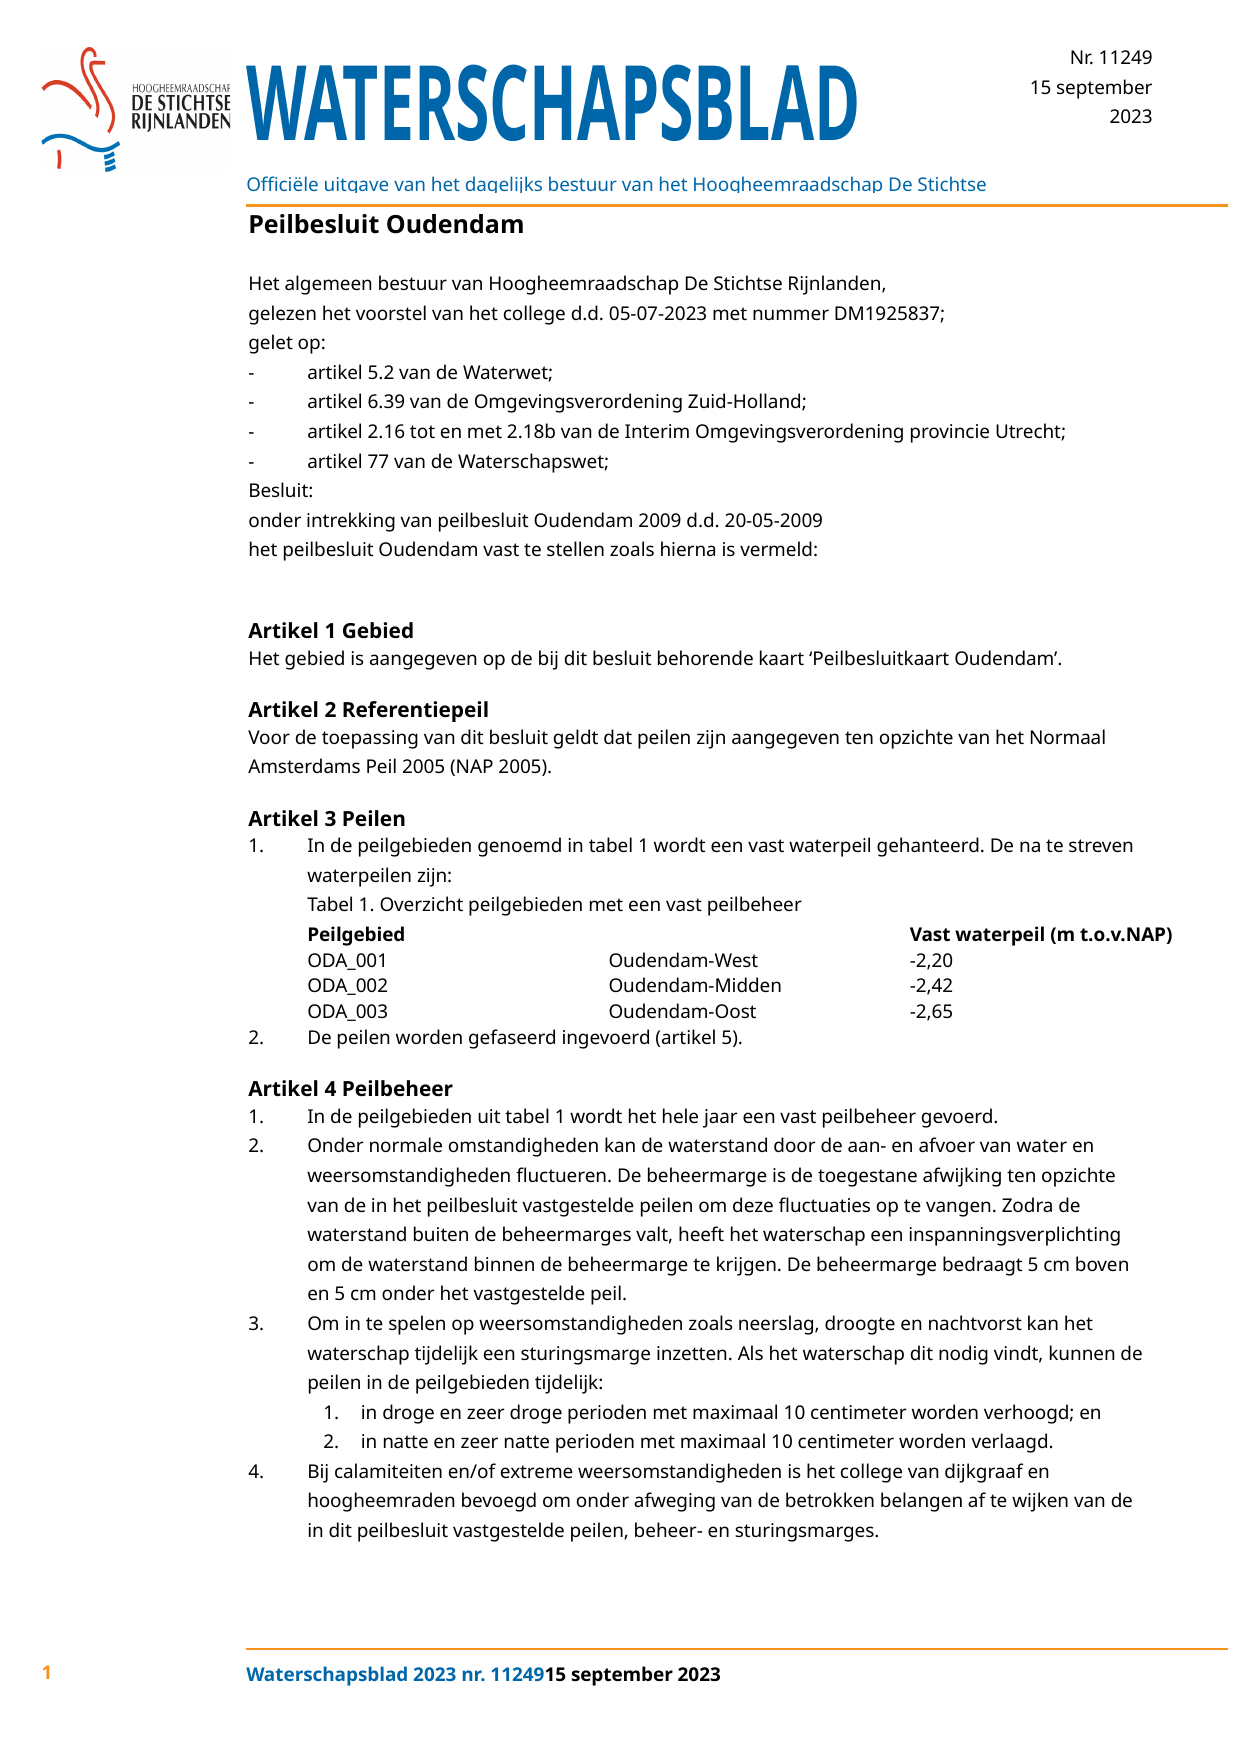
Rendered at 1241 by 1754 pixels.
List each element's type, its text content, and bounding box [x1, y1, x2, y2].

table_cell -2,20 [910, 947, 1211, 973]
list artikel 2.16 tot en met 2.18b van de Interim Omgevingsverordening provincie Utrecht; [248, 418, 1152, 444]
table_cell ODA_003 [307, 998, 608, 1024]
list In de peilgebieden uit tabel 1 wordt het hele jaar een vast peilbeheer gevoerd. [248, 1103, 1152, 1129]
table_cell -2,65 [910, 998, 1211, 1024]
list in natte en zeer natte perioden met maximaal 10 centimeter worden verlaagd. [323, 1428, 1152, 1454]
text Artikel 4 Peilbeheer [248, 1074, 1152, 1103]
text Artikel 3 Peilen [248, 804, 1152, 832]
text Voor de toepassing van dit besluit geldt dat peilen zijn aangegeven ten opzichte van het Normaal Amsterdams Peil 2005 (NAP 2005). [248, 724, 1152, 779]
table_cell Oudendam-West [608, 947, 909, 973]
table_header Peilgebied [307, 921, 608, 947]
list artikel 77 van de Waterschapswet; [248, 448, 1152, 473]
list Bij calamiteiten en/of extreme weersomstandigheden is het college van dijkgraaf en hoogheemraden bevoegd om onder afweging van de betrokken belangen af te wijken van de in dit peilbesluit vastgestelde peilen, beheer- en sturingsmarges. [248, 1458, 1152, 1543]
text Artikel 1 Gebied [248, 617, 1152, 645]
list In de peilgebieden genoemd in tabel 1 wordt een vast waterpeil gehanteerd. De na te streven waterpeilen zijn: [248, 832, 1152, 888]
text gelet op: [248, 329, 1152, 355]
text onder intrekking van peilbesluit Oudendam 2009 d.d. 20-05-2009 [248, 507, 1152, 533]
table_cell ODA_001 [307, 947, 608, 973]
table_cell Oudendam-Oost [608, 998, 909, 1024]
table_cell ODA_002 [307, 973, 608, 998]
list artikel 5.2 van de Waterwet; [248, 359, 1152, 385]
text gelezen het voorstel van het college d.d. 05-07-2023 met nummer DM1925837; [248, 300, 1152, 326]
text Het algemeen bestuur van Hoogheemraadschap De Stichtse Rijnlanden, [248, 270, 1152, 296]
text Het gebied is aangegeven op de bij dit besluit behorende kaart ‘Peilbesluitkaart Oudendam’. [248, 645, 1152, 671]
text Besluit: [248, 477, 1152, 503]
list in droge en zeer droge perioden met maximaal 10 centimeter worden verhoogd; en [323, 1399, 1152, 1424]
list Om in te spelen op weersomstandigheden zoals neerslag, droogte en nachtvorst kan het waterschap tijdelijk een sturingsmarge inzetten. Als het waterschap dit nodig vindt, kunnen de peilen in de peilgebieden tijdelijk: [248, 1310, 1152, 1395]
text het peilbesluit Oudendam vast te stellen zoals hierna is vermeld: [248, 537, 1152, 562]
table_header Vast waterpeil (m t.o.v.NAP) [910, 921, 1211, 947]
list Tabel 1. Overzicht peilgebieden met een vast peilbeheer [248, 891, 1152, 917]
picture [41, 47, 231, 172]
list Onder normale omstandigheden kan de waterstand door de aan- en afvoer van water en weersomstandigheden fluctueren. De beheermarge is de toegestane afwijking ten opzichte van de in het peilbesluit vastgestelde peilen om deze fluctuaties op te vangen. Zodra de waterstand buiten de beheermarges valt, heeft het waterschap een inspanningsverplichting om de waterstand binnen de beheermarge te krijgen. De beheermarge bedraagt 5 cm boven en 5 cm onder het vastgestelde peil. [248, 1133, 1152, 1306]
table_header [608, 921, 909, 947]
text Peilbesluit Oudendam [248, 207, 1152, 241]
table_cell -2,42 [910, 973, 1211, 998]
table_cell Oudendam-Midden [608, 973, 909, 998]
text Artikel 2 Referentiepeil [248, 695, 1152, 724]
list De peilen worden gefaseerd ingevoerd (artikel 5). [248, 1024, 1152, 1050]
list artikel 6.39 van de Omgevingsverordening Zuid-Holland; [248, 389, 1152, 414]
